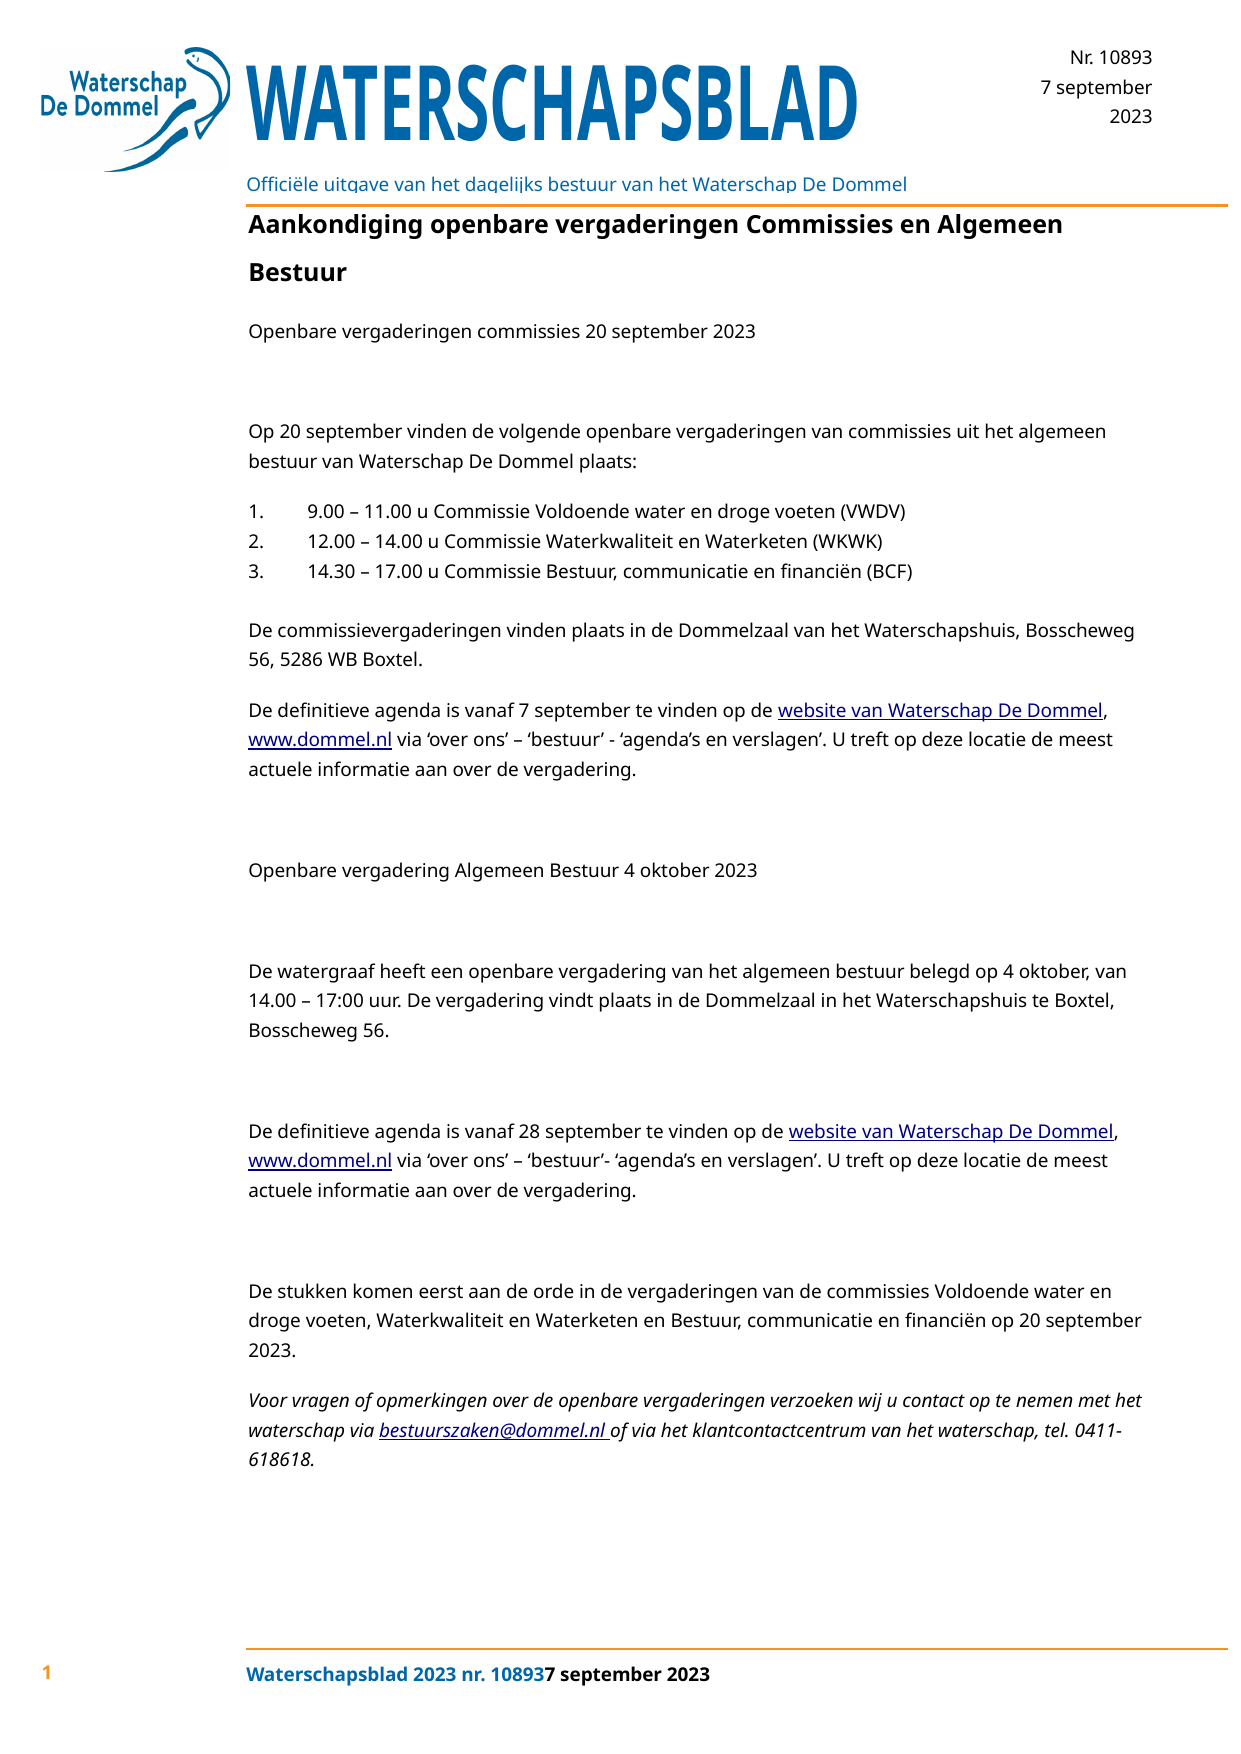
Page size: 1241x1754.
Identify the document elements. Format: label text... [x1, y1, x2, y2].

text Openbare vergadering Algemeen Bestuur 4 oktober 2023 [248, 857, 1152, 883]
picture [198, 118, 210, 131]
picture [45, 99, 51, 111]
list 12.00 – 14.00 u Commissie Waterkwaliteit en Waterketen (WKWK) [248, 528, 1152, 554]
picture [41, 47, 231, 172]
text De watergraaf heeft een openbare vergadering van het algemeen bestuur belegd op 4 oktober, van 14.00 – 17:00 uur. De vergadering vindt plaats in de Dommelzaal in het Waterschapshuis te Boxtel, Bosscheweg 56. [248, 958, 1152, 1043]
text Voor vragen of opmerkingen over de openbare vergaderingen verzoeken wij u contact op te nemen met het waterschap via bestuurszaken@dommel.nl of via het klantcontactcentrum van het waterschap, tel. 0411-618618. [248, 1387, 1152, 1472]
text De commissievergaderingen vinden plaats in de Dommelzaal van het Waterschapshuis, Bosscheweg 56, 5286 WB Boxtel. [248, 617, 1152, 672]
list 14.30 – 17.00 u Commissie Bestuur, communicatie en financiën (BCF) [248, 558, 1152, 584]
text De stukken komen eerst aan de orde in de vergaderingen van de commissies Voldoende water en droge voeten, Waterkwaliteit en Waterketen en Bestuur, communicatie en financiën op 20 september 2023. [248, 1278, 1152, 1363]
text Openbare vergaderingen commissies 20 september 2023 [248, 318, 1152, 344]
list 9.00 – 11.00 u Commissie Voldoende water en droge voeten (VWDV) [248, 499, 1152, 524]
text De definitieve agenda is vanaf 28 september te vinden op de website van Waterschap De Dommel, www.dommel.nl via ‘over ons’ – ‘bestuur’- ‘agenda’s en verslagen’. U treft op deze locatie de meest actuele informatie aan over de vergadering. [248, 1118, 1152, 1203]
picture [204, 47, 231, 76]
text Aankondiging openbare vergaderingen Commissies en Algemeen Bestuur [248, 207, 1152, 288]
text De definitieve agenda is vanaf 7 september te vinden op de website van Waterschap De Dommel, www.dommel.nl via ‘over ons’ – ‘bestuur’ - ‘agenda’s en verslagen’. U treft op deze locatie de meest actuele informatie aan over de vergadering. [248, 697, 1152, 782]
text Op 20 september vinden de volgende openbare vergaderingen van commissies uit het algemeen bestuur van Waterschap De Dommel plaats: [248, 419, 1152, 474]
